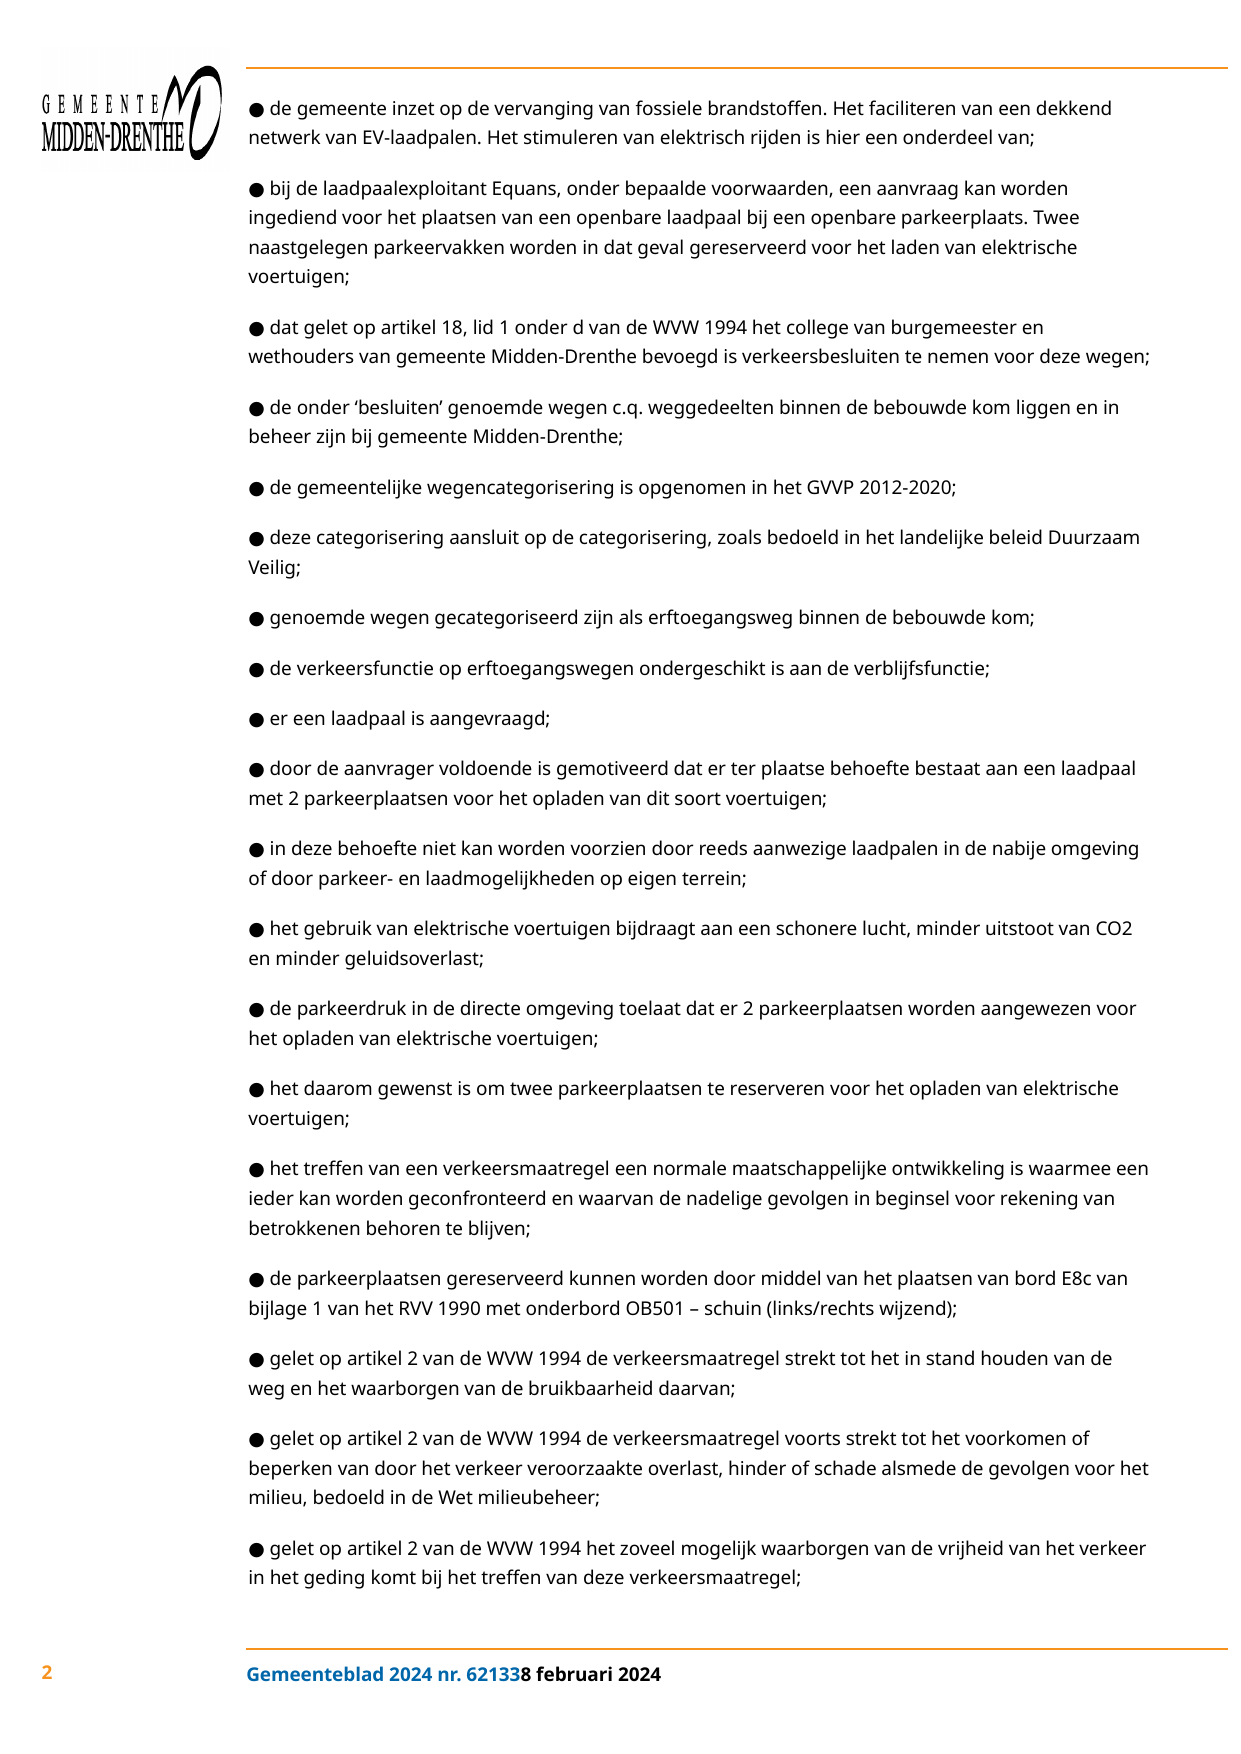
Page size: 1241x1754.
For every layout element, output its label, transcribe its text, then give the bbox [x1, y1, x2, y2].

text ● de gemeentelijke wegencategorisering is opgenomen in het GVVP 2012-2020; [248, 474, 1152, 500]
text ● genoemde wegen gecategoriseerd zijn als erftoegangsweg binnen de bebouwde kom; [248, 604, 1152, 630]
text ● het daarom gewenst is om twee parkeerplaatsen te reserveren voor het opladen van elektrische voertuigen; [248, 1076, 1152, 1131]
text ● dat gelet op artikel 18, lid 1 onder d van de WVW 1994 het college van burgemeester en wethouders van gemeente Midden-Drenthe bevoegd is verkeersbesluiten te nemen voor deze wegen; [248, 314, 1152, 369]
text ● het gebruik van elektrische voertuigen bijdraagt aan een schonere lucht, minder uitstoot van CO2 en minder geluidsoverlast; [248, 916, 1152, 971]
text ● gelet op artikel 2 van de WVW 1994 de verkeersmaatregel strekt tot het in stand houden van de weg en het waarborgen van de bruikbaarheid daarvan; [248, 1345, 1152, 1401]
text ● de parkeerplaatsen gereserveerd kunnen worden door middel van het plaatsen van bord E8c van bijlage 1 van het RVV 1990 met onderbord OB501 – schuin (links/rechts wijzend); [248, 1265, 1152, 1321]
text ● in deze behoefte niet kan worden voorzien door reeds aanwezige laadpalen in de nabije omgeving of door parkeer- en laadmogelijkheden op eigen terrein; [248, 836, 1152, 891]
text ● het treffen van een verkeersmaatregel een normale maatschappelijke ontwikkeling is waarmee een ieder kan worden geconfronteerd en waarvan de nadelige gevolgen in beginsel voor rekening van betrokkenen behoren te blijven; [248, 1156, 1152, 1241]
text ● er een laadpaal is aangevraagd; [248, 705, 1152, 731]
text ● gelet op artikel 2 van de WVW 1994 de verkeersmaatregel voorts strekt tot het voorkomen of beperken van door het verkeer veroorzaakte overlast, hinder of schade alsmede de gevolgen voor het milieu, bedoeld in de Wet milieubeheer; [248, 1425, 1152, 1510]
text ● gelet op artikel 2 van de WVW 1994 het zoveel mogelijk waarborgen van de vrijheid van het verkeer in het geding komt bij het treffen van deze verkeersmaatregel; [248, 1535, 1152, 1590]
text ● de verkeersfunctie op erftoegangswegen ondergeschikt is aan de verblijfsfunctie; [248, 655, 1152, 681]
text ● de parkeerdruk in de directe omgeving toelaat dat er 2 parkeerplaatsen worden aangewezen voor het opladen van elektrische voertuigen; [248, 996, 1152, 1051]
text ● de gemeente inzet op de vervanging van fossiele brandstoffen. Het faciliteren van een dekkend netwerk van EV-laadpalen. Het stimuleren van elektrisch rijden is hier een onderdeel van; [248, 95, 1152, 150]
picture [41, 47, 231, 172]
text ● door de aanvrager voldoende is gemotiveerd dat er ter plaatse behoefte bestaat aan een laadpaal met 2 parkeerplaatsen voor het opladen van dit soort voertuigen; [248, 756, 1152, 811]
text ● deze categorisering aansluit op de categorisering, zoals bedoeld in het landelijke beleid Duurzaam Veilig; [248, 524, 1152, 580]
text ● bij de laadpaalexploitant Equans, onder bepaalde voorwaarden, een aanvraag kan worden ingediend voor het plaatsen van een openbare laadpaal bij een openbare parkeerplaats. Twee naastgelegen parkeervakken worden in dat geval gereserveerd voor het laden van elektrische voertuigen; [248, 175, 1152, 289]
text ● de onder ‘besluiten’ genoemde wegen c.q. weggedeelten binnen de bebouwde kom liggen en in beheer zijn bij gemeente Midden-Drenthe; [248, 394, 1152, 449]
